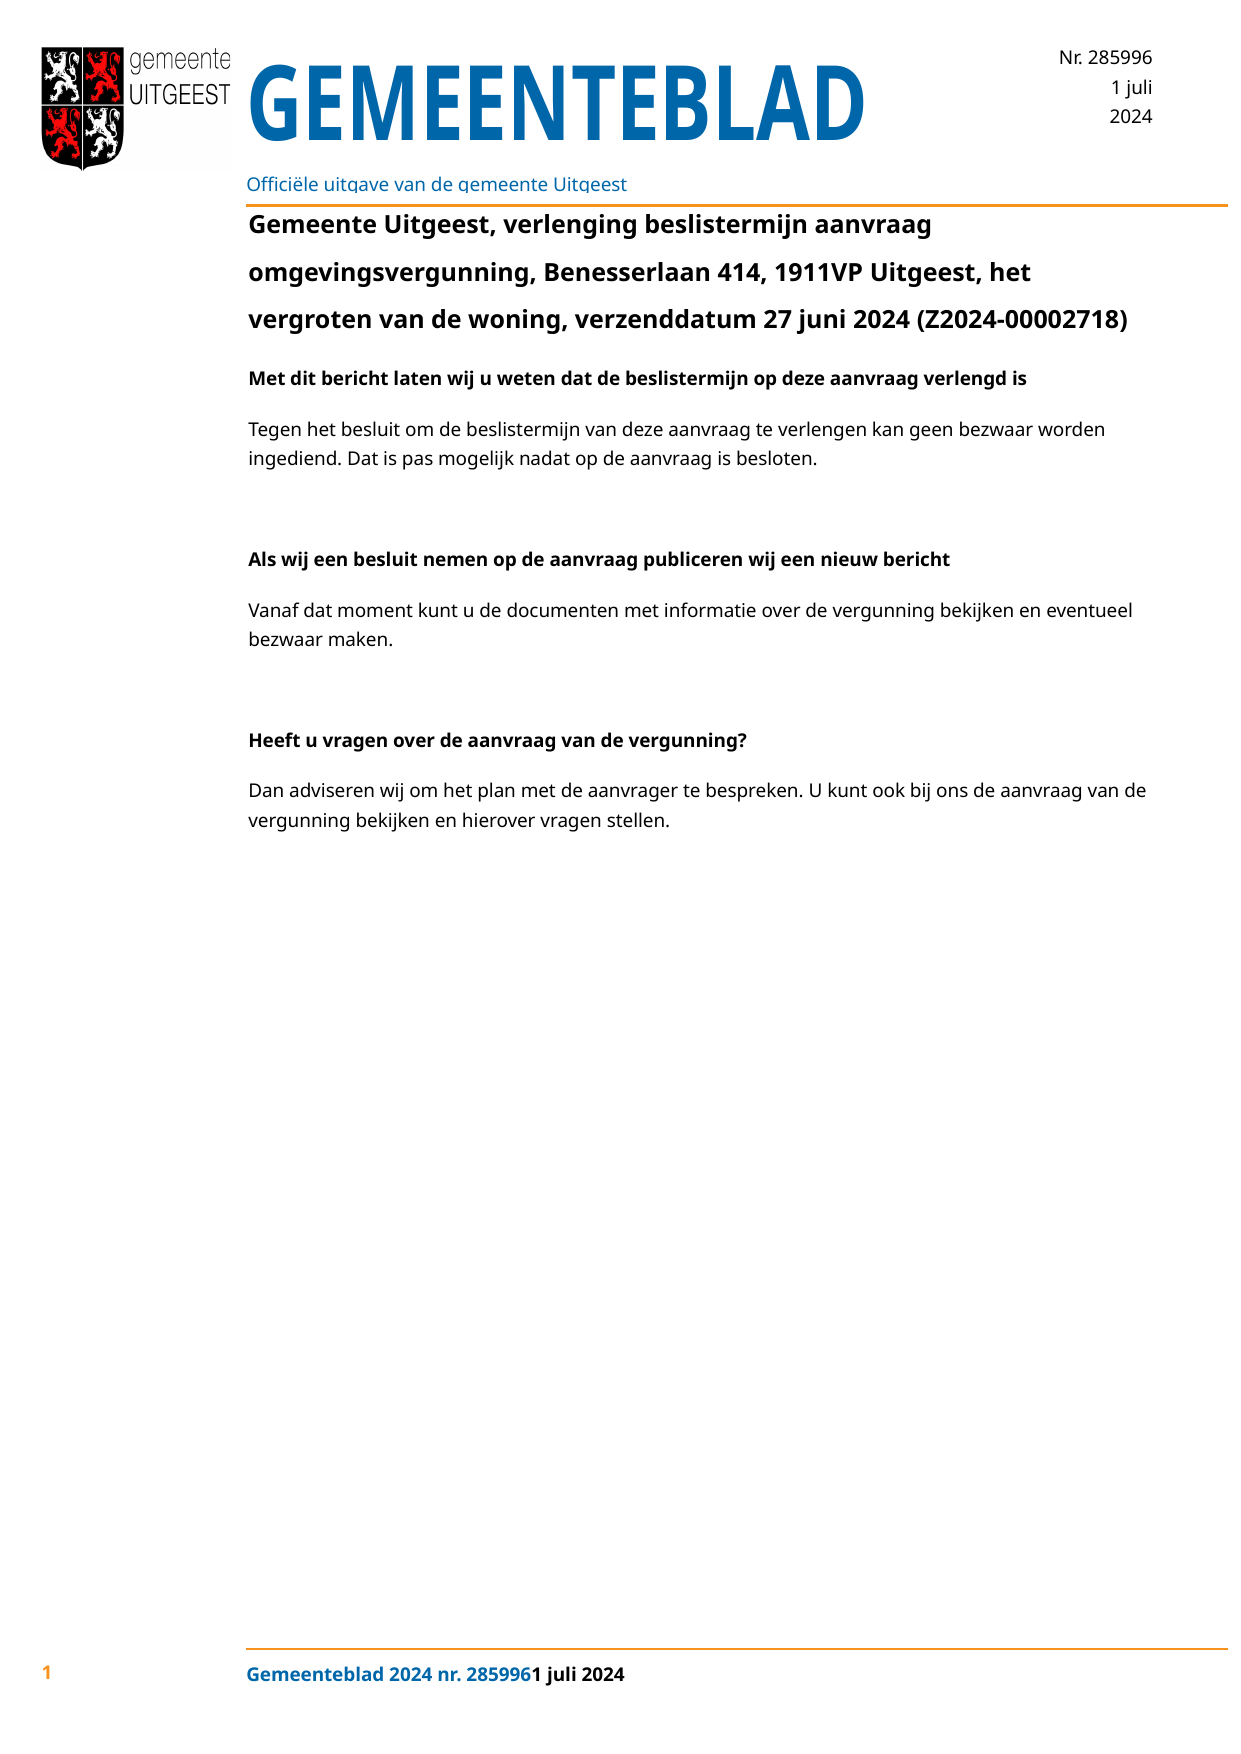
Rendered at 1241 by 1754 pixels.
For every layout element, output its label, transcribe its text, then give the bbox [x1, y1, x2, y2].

text Heeft u vragen over de aanvraag van de vergunning? [248, 727, 1152, 753]
picture [41, 47, 231, 172]
text Gemeente Uitgeest, verlenging beslistermijn aanvraag omgevingsvergunning, Benesserlaan 414, 1911VP Uitgeest, het vergroten van de woning, verzenddatum 27 juni 2024 (Z2024-00002718) [248, 207, 1152, 336]
text Met dit bericht laten wij u weten dat de beslistermijn op deze aanvraag verlengd is [248, 366, 1152, 391]
text Als wij een besluit nemen op de aanvraag publiceren wij een nieuw bericht [248, 546, 1152, 572]
text Tegen het besluit om de beslistermijn van deze aanvraag te verlengen kan geen bezwaar worden ingediend. Dat is pas mogelijk nadat op de aanvraag is besloten. [248, 416, 1152, 471]
text Vanaf dat moment kunt u de documenten met informatie over de vergunning bekijken en eventueel bezwaar maken. [248, 597, 1152, 652]
text Dan adviseren wij om het plan met de aanvrager te bespreken. U kunt ook bij ons de aanvraag van de vergunning bekijken en hierover vragen stellen. [248, 778, 1152, 833]
